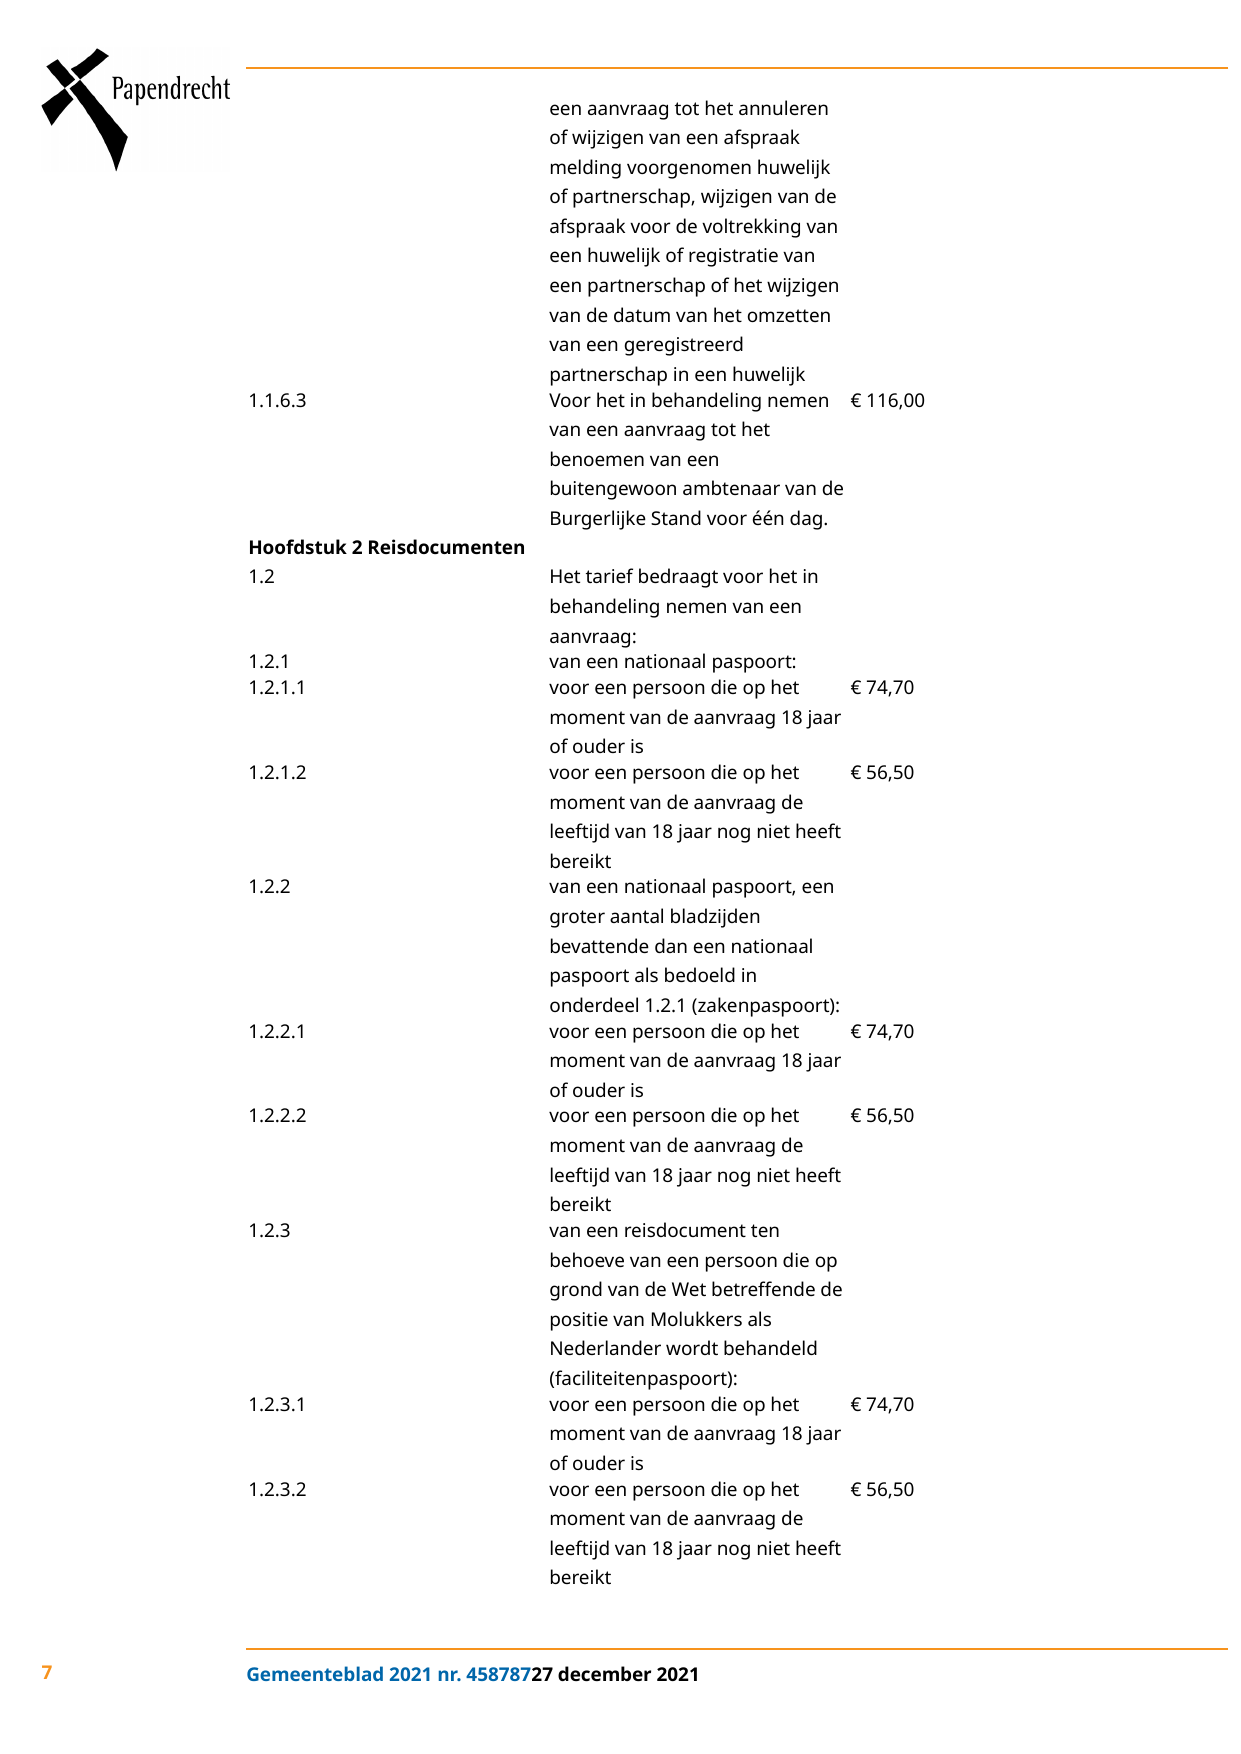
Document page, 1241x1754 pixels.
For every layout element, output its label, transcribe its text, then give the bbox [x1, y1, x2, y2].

table_cell € 56,50 [850, 1103, 1152, 1217]
table_cell voor een persoon die op het moment van de aanvraag de leeftijd van 18 jaar nog niet heeft bereikt [549, 1476, 850, 1590]
table_cell 1.2.3 [248, 1217, 549, 1391]
table_cell van een reisdocument ten behoeve van een persoon die op grond van de Wet betreffende de positie van Molukkers als Nederlander wordt behandeld (faciliteitenpaspoort): [549, 1217, 850, 1391]
table_cell Voor het in behandeling nemen van een aanvraag tot het benoemen van een buitengewoon ambtenaar van de Burgerlijke Stand voor één dag. [549, 387, 850, 531]
table_header 1.2 [248, 564, 549, 649]
table_cell 1.2.1.2 [248, 759, 549, 874]
table_cell voor een persoon die op het moment van de aanvraag 18 jaar of ouder is [549, 1018, 850, 1103]
table_cell [850, 95, 1152, 387]
table_cell voor een persoon die op het moment van de aanvraag 18 jaar of ouder is [549, 1391, 850, 1476]
table_header Het tarief bedraagt voor het in behandeling nemen van een aanvraag: [549, 564, 850, 649]
table_cell 1.2.3.2 [248, 1476, 549, 1590]
table_cell voor een persoon die op het moment van de aanvraag 18 jaar of ouder is [549, 674, 850, 759]
table_cell [248, 95, 549, 387]
table_cell 1.2.2.1 [248, 1018, 549, 1103]
table_cell [850, 874, 1152, 1018]
table_cell € 74,70 [850, 674, 1152, 759]
table_cell voor een persoon die op het moment van de aanvraag de leeftijd van 18 jaar nog niet heeft bereikt [549, 759, 850, 874]
table_cell [850, 1217, 1152, 1391]
text Hoofdstuk 2 Reisdocumenten [248, 534, 1152, 560]
table_cell € 74,70 [850, 1391, 1152, 1476]
table_cell van een nationaal paspoort, een groter aantal bladzijden bevattende dan een nationaal paspoort als bedoeld in onderdeel 1.2.1 (zakenpaspoort): [549, 874, 850, 1018]
table_cell voor een persoon die op het moment van de aanvraag de leeftijd van 18 jaar nog niet heeft bereikt [549, 1103, 850, 1217]
table_cell 1.2.2.2 [248, 1103, 549, 1217]
table_cell 1.2.1.1 [248, 674, 549, 759]
table_cell 1.2.1 [248, 649, 549, 674]
table_cell 1.1.6.3 [248, 387, 549, 531]
table_cell 1.2.2 [248, 874, 549, 1018]
table_cell € 74,70 [850, 1018, 1152, 1103]
table_cell van een nationaal paspoort: [549, 649, 850, 674]
table_cell € 56,50 [850, 759, 1152, 874]
table_cell € 116,00 [850, 387, 1152, 531]
table_header [850, 564, 1152, 649]
table_cell € 56,50 [850, 1476, 1152, 1590]
picture [41, 47, 231, 172]
table_cell [850, 649, 1152, 674]
table_cell een aanvraag tot het annuleren of wijzigen van een afspraak melding voorgenomen huwelijk of partnerschap, wijzigen van de afspraak voor de voltrekking van een huwelijk of registratie van een partnerschap of het wijzigen van de datum van het omzetten van een geregistreerd partnerschap in een huwelijk [549, 95, 850, 387]
table_cell 1.2.3.1 [248, 1391, 549, 1476]
